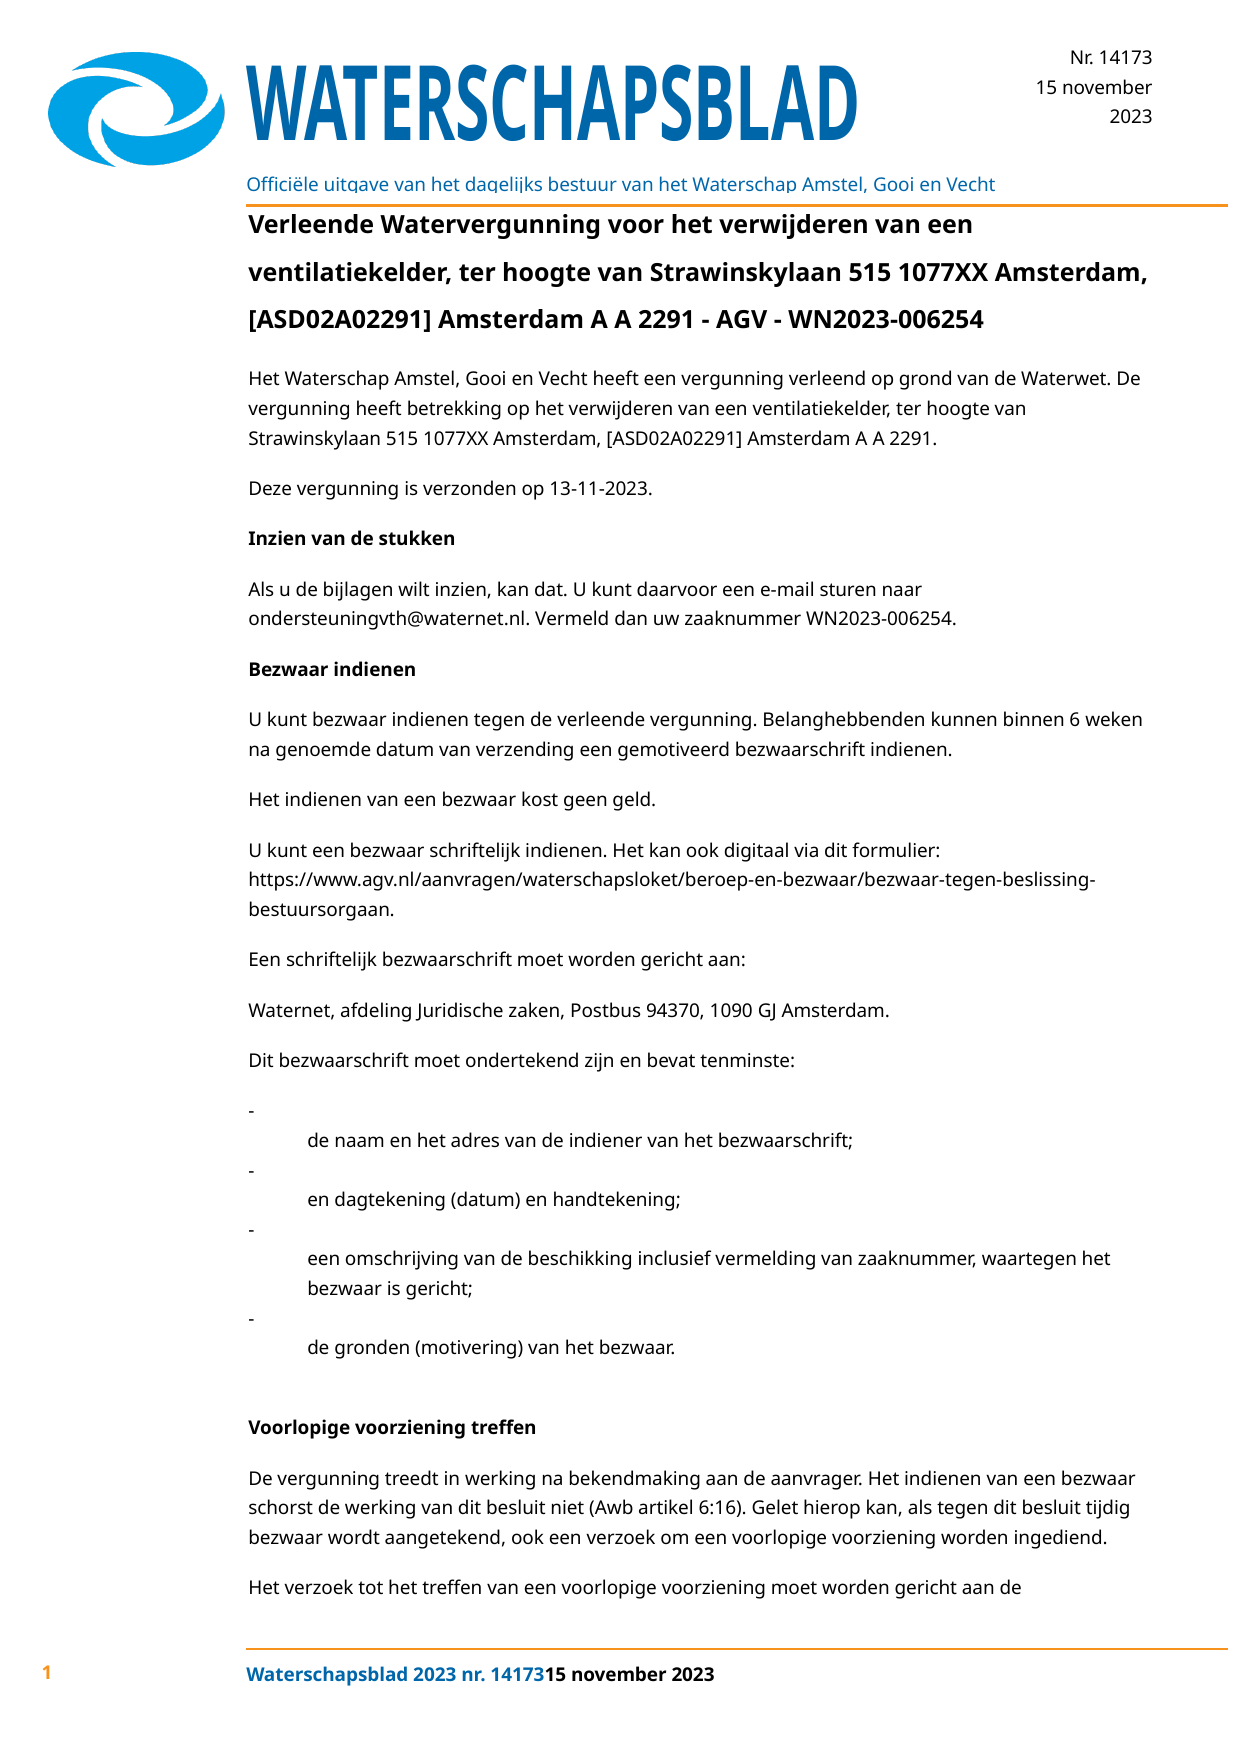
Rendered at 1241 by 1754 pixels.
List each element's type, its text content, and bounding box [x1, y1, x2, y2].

text Deze vergunning is verzonden op 13-11-2023. [248, 475, 1152, 501]
text Het indienen van een bezwaar kost geen geld. [248, 786, 1152, 812]
text U kunt bezwaar indienen tegen de verleende vergunning. Belanghebbenden kunnen binnen 6 weken na genoemde datum van verzending een gemotiveerd bezwaarschrift indienen. [248, 706, 1152, 762]
text Bezwaar indienen [248, 656, 1152, 682]
text Het verzoek tot het treffen van een voorlopige voorziening moet worden gericht aan de [248, 1574, 1152, 1600]
list de naam en het adres van de indiener van het bezwaarschrift; [248, 1127, 1152, 1153]
picture [41, 47, 231, 172]
text Voorlopige voorziening treffen [248, 1414, 1152, 1440]
text Inzien van de stukken [248, 526, 1152, 551]
text Verleende Watervergunning voor het verwijderen van een ventilatiekelder, ter hoogte van Strawinskylaan 515 1077XX Amsterdam, [ASD02A02291] Amsterdam A A 2291 - AGV - WN2023-006254 [248, 207, 1152, 336]
text Waternet, afdeling Juridische zaken, Postbus 94370, 1090 GJ Amsterdam. [248, 997, 1152, 1022]
text Een schriftelijk bezwaarschrift moet worden gericht aan: [248, 946, 1152, 972]
text De vergunning treedt in werking na bekendmaking aan de aanvrager. Het indienen van een bezwaar schorst de werking van dit besluit niet (Awb artikel 6:16). Gelet hierop kan, als tegen dit besluit tijdig bezwaar wordt aangetekend, ook een verzoek om een voorlopige voorziening worden ingediend. [248, 1465, 1152, 1549]
list een omschrijving van de beschikking inclusief vermelding van zaaknummer, waartegen het bezwaar is gericht; [248, 1246, 1152, 1301]
text Het Waterschap Amstel, Gooi en Vecht heeft een vergunning verleend op grond van de Waterwet. De vergunning heeft betrekking op het verwijderen van een ventilatiekelder, ter hoogte van Strawinskylaan 515 1077XX Amsterdam, [ASD02A02291] Amsterdam A A 2291. [248, 366, 1152, 450]
text Als u de bijlagen wilt inzien, kan dat. U kunt daarvoor een e-mail sturen naar ondersteuningvth@waternet.nl. Vermeld dan uw zaaknummer WN2023-006254. [248, 576, 1152, 631]
text U kunt een bezwaar schriftelijk indienen. Het kan ook digitaal via dit formulier: https://www.agv.nl/aanvragen/waterschapsloket/beroep-en-bezwaar/bezwaar-tegen-beslissing-bestuursorgaan. [248, 837, 1152, 922]
list de gronden (motivering) van het bezwaar. [248, 1334, 1152, 1360]
text Dit bezwaarschrift moet ondertekend zijn en bevat tenminste: [248, 1047, 1152, 1073]
list en dagtekening (datum) en handtekening; [248, 1186, 1152, 1212]
